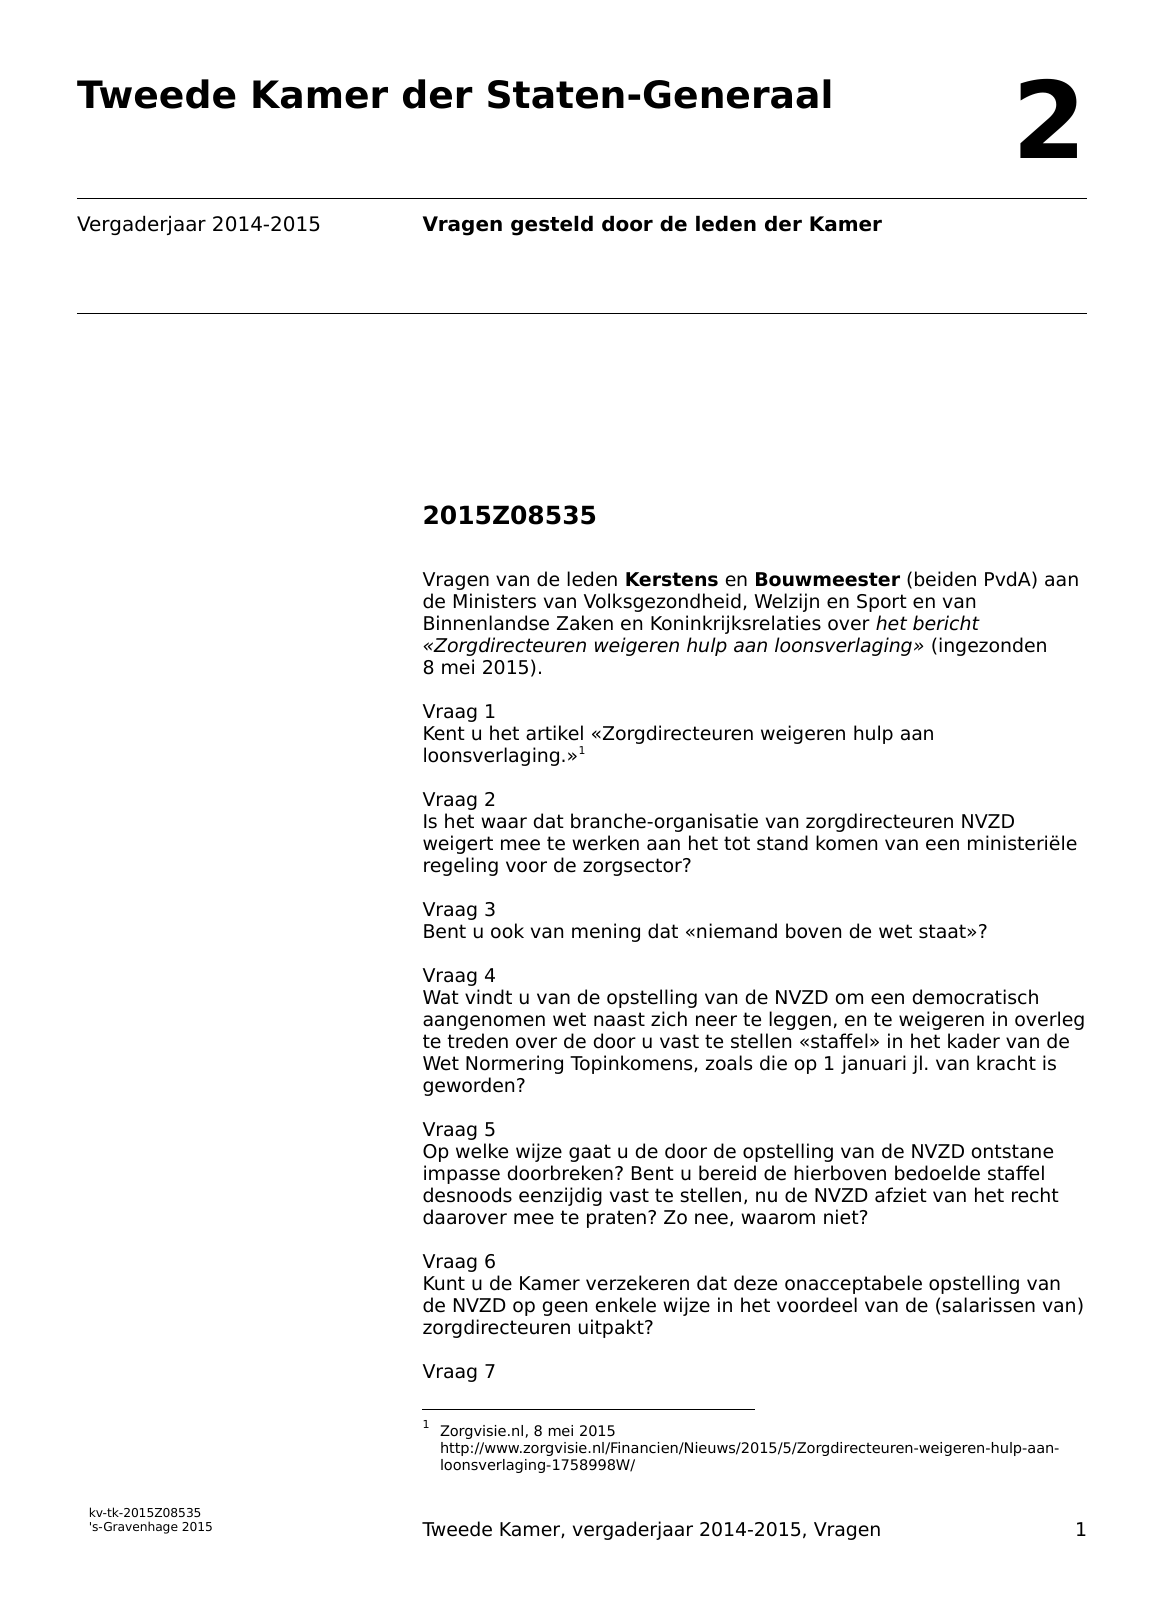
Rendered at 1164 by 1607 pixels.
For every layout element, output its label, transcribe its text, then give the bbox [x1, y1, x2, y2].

text Wat vindt u van de opstelling van de NVZD om een democratisch aangenomen wet naast zich neer te leggen, en te weigeren in overleg te treden over de door u vast te stellen «staffel» in het kader van de Wet Normering Topinkomens, zoals die op 1 januari jl. van kracht is geworden? [422, 987, 1087, 1097]
text Vraag 5 [422, 1119, 1087, 1141]
text kv-tk-2015Z08535 [88, 1506, 323, 1520]
text Vraag 4 [422, 965, 1087, 987]
text Vraag 3 [422, 899, 1087, 921]
text Is het waar dat branche-organisatie van zorgdirecteuren NVZD weigert mee te werken aan het tot stand komen van een ministeriële regeling voor de zorgsector? [422, 811, 1087, 877]
text Kent u het artikel «Zorgdirecteuren weigeren hulp aan loonsverlaging.» [422, 723, 1087, 767]
table_cell Vergaderjaar 2014-2015 [77, 199, 422, 313]
text Vraag 1 [422, 701, 1087, 723]
text Vraag 2 [422, 789, 1087, 811]
text Vraag 6 [422, 1251, 1087, 1273]
text Zorgvisie.nl, 8 mei 2015 http://www.zorgvisie.nl/Financien/Nieuws/2015/5/Zorgdirecteuren-weigeren-hulp-aan-loonsverlaging-1758998W/ [422, 1418, 1087, 1474]
table_header Tweede Kamer der Staten-Generaal [77, 59, 886, 198]
text Vragen van de leden Kerstens en Bouwmeester (beiden PvdA) aan de Ministers van Volksgezondheid, Welzijn en Sport en van Binnenlandse Zaken en Koninkrijksrelaties over het bericht «Zorgdirecteuren weigeren hulp aan loonsverlaging» (ingezonden 8 mei 2015). [422, 569, 1087, 679]
text 2015Z08535 [422, 501, 1087, 531]
text Bent u ook van mening dat «niemand boven de wet staat»? [422, 921, 1087, 943]
text Vraag 7 [422, 1361, 1087, 1383]
text 's-Gravenhage 2015 [88, 1520, 323, 1534]
table_cell Vragen gesteld door de leden der Kamer [422, 199, 1087, 313]
text Op welke wijze gaat u de door de opstelling van de NVZD ontstane impasse doorbreken? Bent u bereid de hierboven bedoelde staffel desnoods eenzijdig vast te stellen, nu de NVZD afziet van het recht daarover mee te praten? Zo nee, waarom niet? [422, 1141, 1087, 1229]
table_header 2 [886, 59, 1087, 198]
text Kunt u de Kamer verzekeren dat deze onacceptabele opstelling van de NVZD op geen enkele wijze in het voordeel van de (salarissen van) zorgdirecteuren uitpakt? [422, 1273, 1087, 1339]
